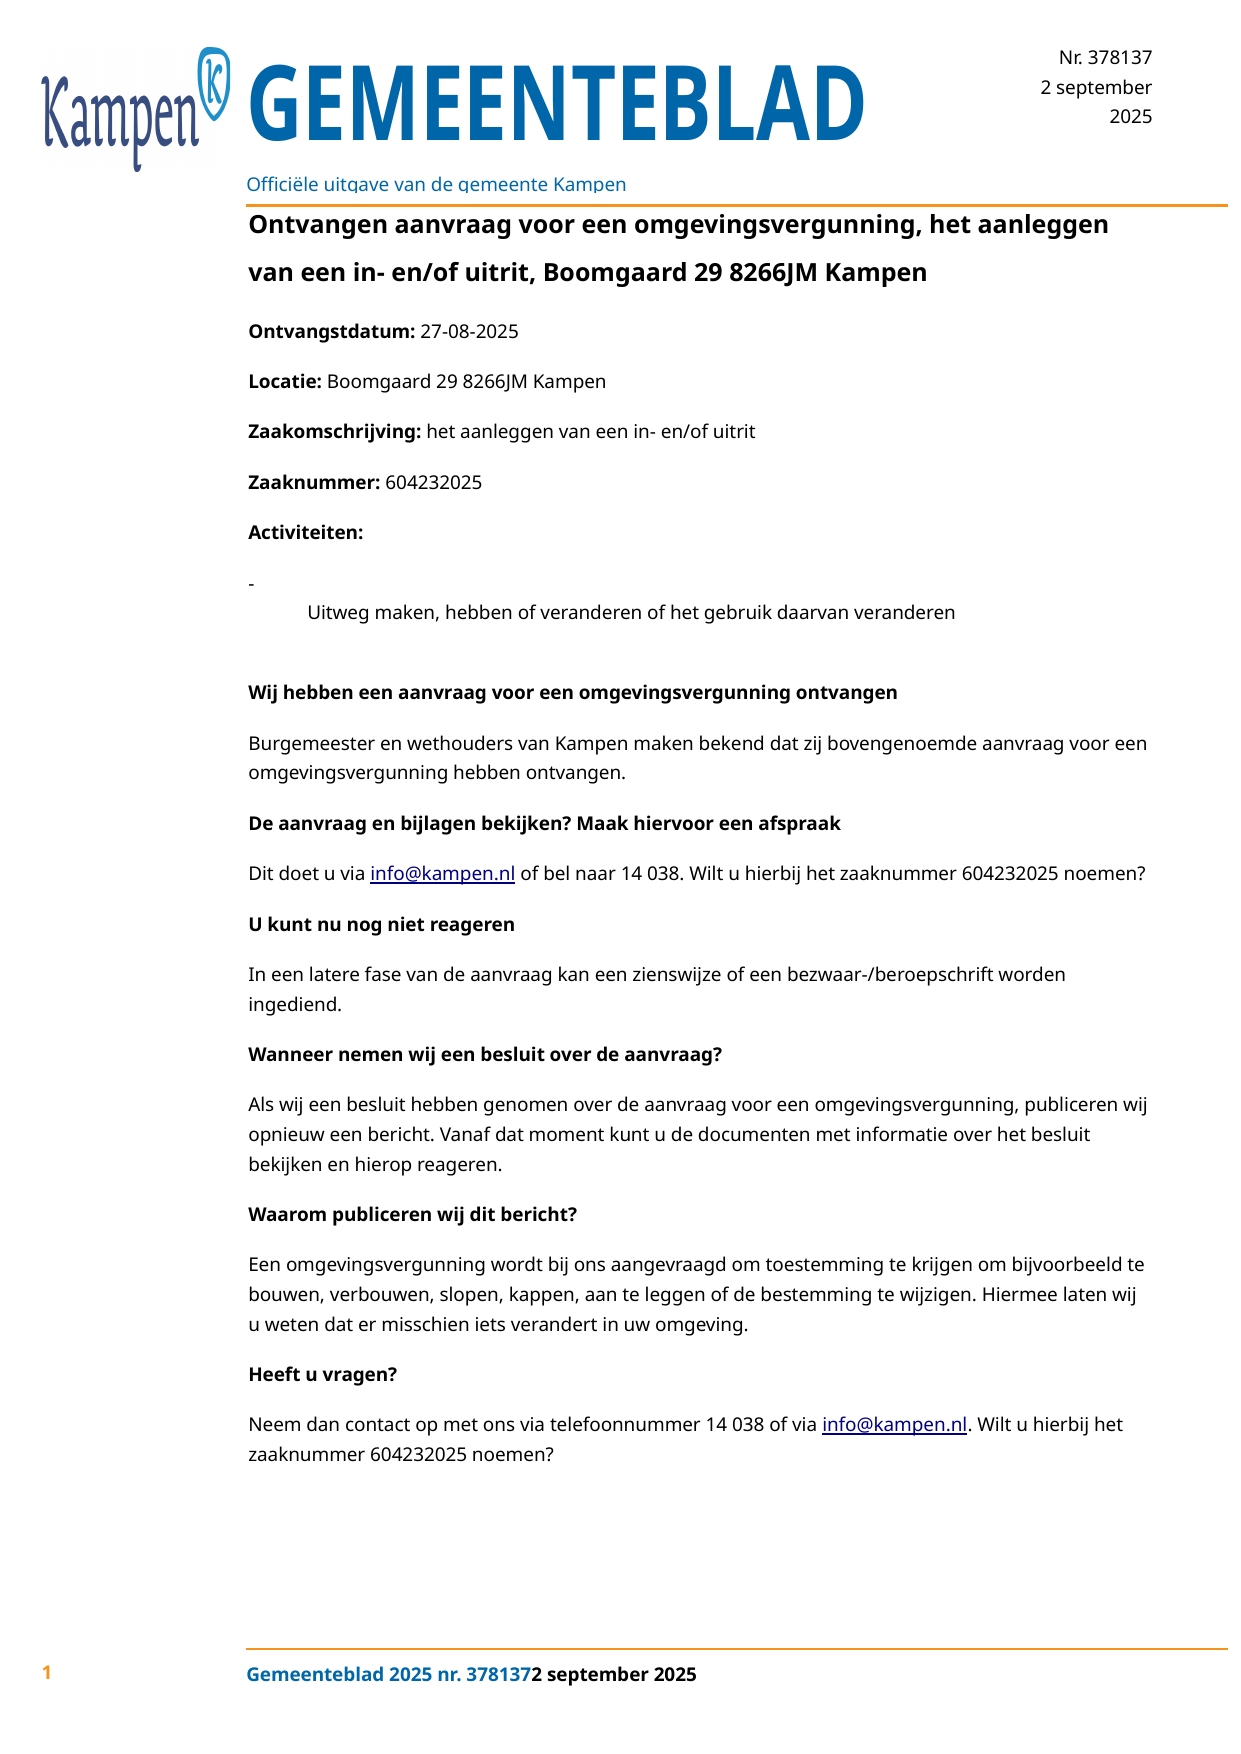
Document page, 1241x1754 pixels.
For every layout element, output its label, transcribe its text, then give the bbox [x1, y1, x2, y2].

text Een omgevingsvergunning wordt bij ons aangevraagd om toestemming te krijgen om bijvoorbeeld te bouwen, verbouwen, slopen, kappen, aan te leggen of de bestemming te wijzigen. Hiermee laten wij u weten dat er misschien iets verandert in uw omgeving. [248, 1252, 1152, 1337]
text Neem dan contact op met ons via telefoonnummer 14 038 of via info@kampen.nl. Wilt u hierbij het zaaknummer 604232025 noemen? [248, 1412, 1152, 1467]
text Wij hebben een aanvraag voor een omgevingsvergunning ontvangen [248, 679, 1152, 705]
text De aanvraag en bijlagen bekijken? Maak hiervoor een afspraak [248, 810, 1152, 836]
text In een latere fase van de aanvraag kan een zienswijze of een bezwaar-/beroepschrift worden ingediend. [248, 961, 1152, 1017]
picture [41, 47, 231, 172]
list Uitweg maken, hebben of veranderen of het gebruik daarvan veranderen [248, 599, 1152, 625]
text Zaaknummer: 604232025 [248, 469, 1152, 495]
text Dit doet u via info@kampen.nl of bel naar 14 038. Wilt u hierbij het zaaknummer 604232025 noemen? [248, 860, 1152, 886]
text Burgemeester en wethouders van Kampen maken bekend dat zij bovengenoemde aanvraag voor een omgevingsvergunning hebben ontvangen. [248, 730, 1152, 785]
text Ontvangstdatum: 27-08-2025 [248, 318, 1152, 344]
text Waarom publiceren wij dit bericht? [248, 1201, 1152, 1227]
text Locatie: Boomgaard 29 8266JM Kampen [248, 368, 1152, 394]
text Heeft u vragen? [248, 1361, 1152, 1387]
text Ontvangen aanvraag voor een omgevingsvergunning, het aanleggen van een in- en/of uitrit, Boomgaard 29 8266JM Kampen [248, 207, 1152, 288]
text Als wij een besluit hebben genomen over de aanvraag voor een omgevingsvergunning, publiceren wij opnieuw een bericht. Vanaf dat moment kunt u de documenten met informatie over het besluit bekijken en hierop reageren. [248, 1092, 1152, 1177]
text U kunt nu nog niet reageren [248, 911, 1152, 937]
text Activiteiten: [248, 519, 1152, 545]
text Wanneer nemen wij een besluit over de aanvraag? [248, 1041, 1152, 1067]
text Zaakomschrijving: het aanleggen van een in- en/of uitrit [248, 419, 1152, 444]
